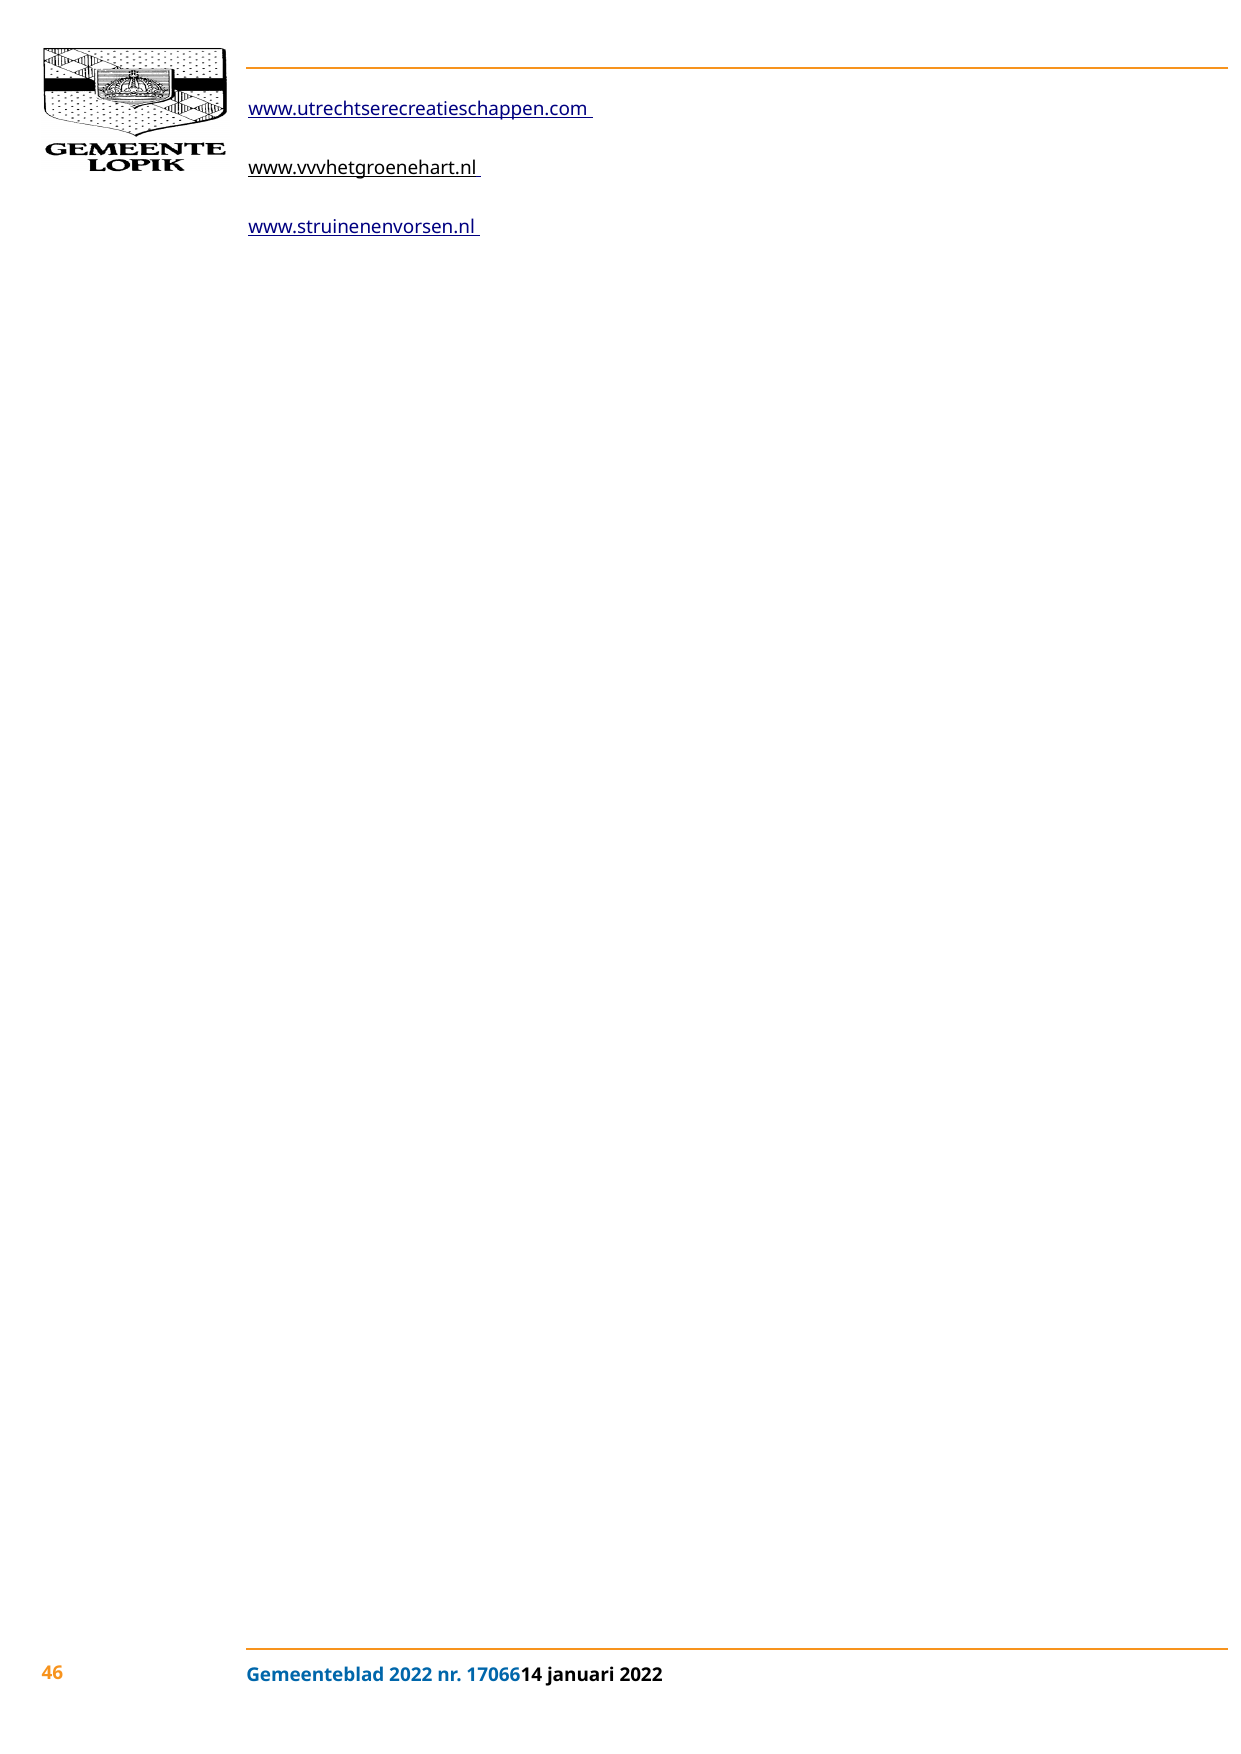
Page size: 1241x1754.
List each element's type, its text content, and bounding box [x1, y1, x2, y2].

text www.vvvhetgroenehart.nl [248, 154, 1152, 180]
text www.struinenenvorsen.nl [248, 213, 1152, 239]
picture [41, 47, 231, 172]
text www.utrechtserecreatieschappen.com [248, 95, 1152, 121]
